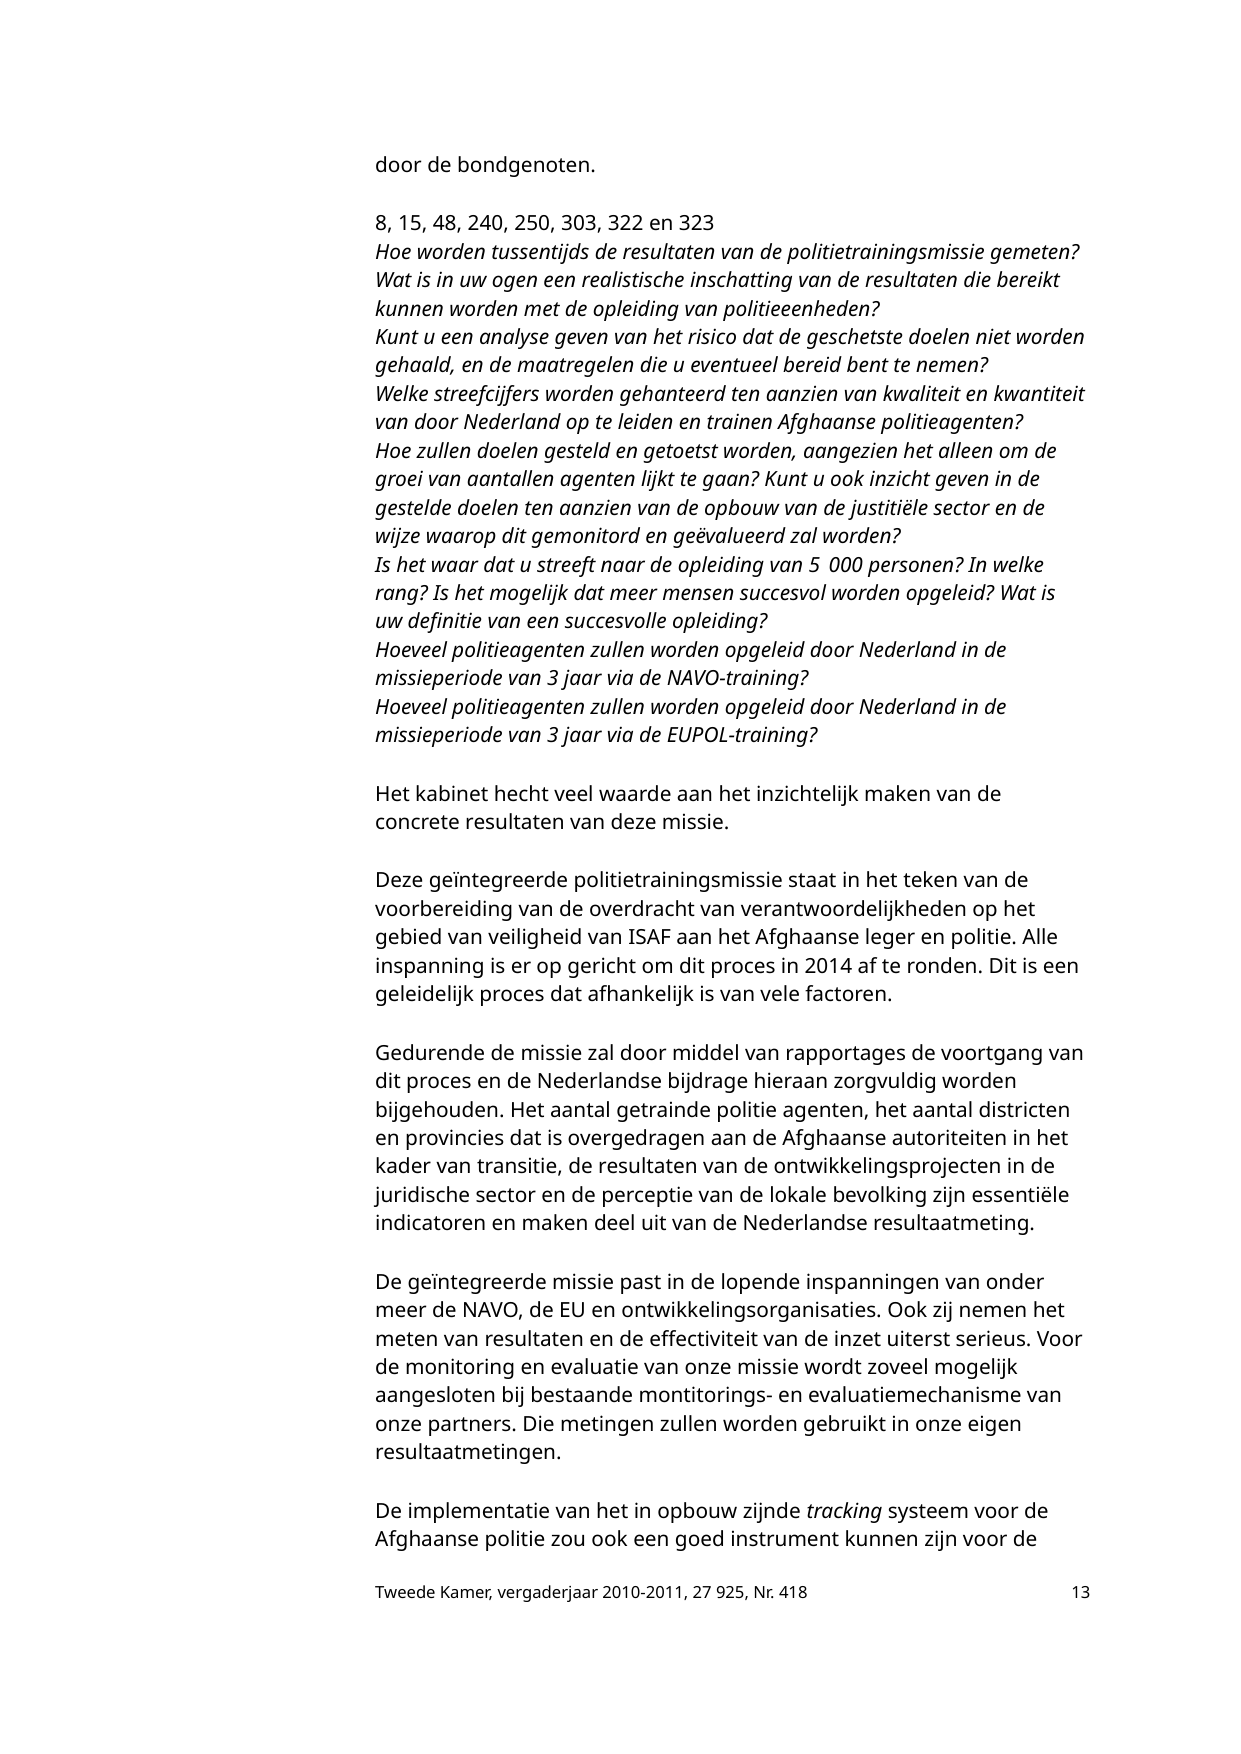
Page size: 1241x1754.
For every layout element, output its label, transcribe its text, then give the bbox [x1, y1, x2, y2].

text Hoeveel politieagenten zullen worden opgeleid door Nederland in de missieperiode van 3 jaar via de NAVO-training? [375, 635, 1090, 692]
text Kunt u een analyse geven van het risico dat de geschetste doelen niet worden gehaald, en de maatregelen die u eventueel bereid bent te nemen? [375, 322, 1090, 379]
text Gedurende de missie zal door middel van rapportages de voortgang van dit proces en de Nederlandse bijdrage hieraan zorgvuldig worden bijgehouden. Het aantal getrainde politie agenten, het aantal districten en provincies dat is overgedragen aan de Afghaanse autoriteiten in het kader van transitie, de resultaten van de ontwikkelingsprojecten in de juridische sector en de perceptie van de lokale bevolking zijn essentiële indicatoren en maken deel uit van de Nederlandse resultaatmeting. [375, 1038, 1090, 1237]
text Hoe zullen doelen gesteld en getoetst worden, aangezien het alleen om de groei van aantallen agenten lijkt te gaan? Kunt u ook inzicht geven in de gestelde doelen ten aanzien van de opbouw van de justitiële sector en de wijze waarop dit gemonitord en geëvalueerd zal worden? [375, 436, 1090, 550]
text De implementatie van het in opbouw zijnde tracking systeem voor de Afghaanse politie zou ook een goed instrument kunnen zijn voor de [375, 1496, 1090, 1553]
text Hoeveel politieagenten zullen worden opgeleid door Nederland in de missieperiode van 3 jaar via de EUPOL-training? [375, 692, 1090, 749]
text Welke streefcijfers worden gehanteerd ten aanzien van kwaliteit en kwantiteit van door Nederland op te leiden en trainen Afghaanse politieagenten? [375, 379, 1090, 436]
text De geïntegreerde missie past in de lopende inspanningen van onder meer de NAVO, de EU en ontwikkelingsorganisaties. Ook zij nemen het meten van resultaten en de effectiviteit van de inzet uiterst serieus. Voor de monitoring en evaluatie van onze missie wordt zoveel mogelijk aangesloten bij bestaande montitorings- en evaluatiemechanisme van onze partners. Die metingen zullen worden gebruikt in onze eigen resultaatmetingen. [375, 1267, 1090, 1466]
text 8, 15, 48, 240, 250, 303, 322 en 323 [375, 208, 1090, 237]
text door de bondgenoten. [375, 150, 1090, 178]
text Hoe worden tussentijds de resultaten van de politietrainingsmissie gemeten? [375, 237, 1090, 265]
text Wat is in uw ogen een realistische inschatting van de resultaten die bereikt kunnen worden met de opleiding van politieeenheden? [375, 265, 1090, 322]
text Het kabinet hecht veel waarde aan het inzichtelijk maken van de concrete resultaten van deze missie. [375, 779, 1090, 836]
text Is het waar dat u streeft naar de opleiding van 5 000 personen? In welke rang? Is het mogelijk dat meer mensen succesvol worden opgeleid? Wat is uw definitie van een succesvolle opleiding? [375, 550, 1090, 635]
text Deze geïntegreerde politietrainingsmissie staat in het teken van de voorbereiding van de overdracht van verantwoordelijkheden op het gebied van veiligheid van ISAF aan het Afghaanse leger en politie. Alle inspanning is er op gericht om dit proces in 2014 af te ronden. Dit is een geleidelijk proces dat afhankelijk is van vele factoren. [375, 866, 1090, 1008]
